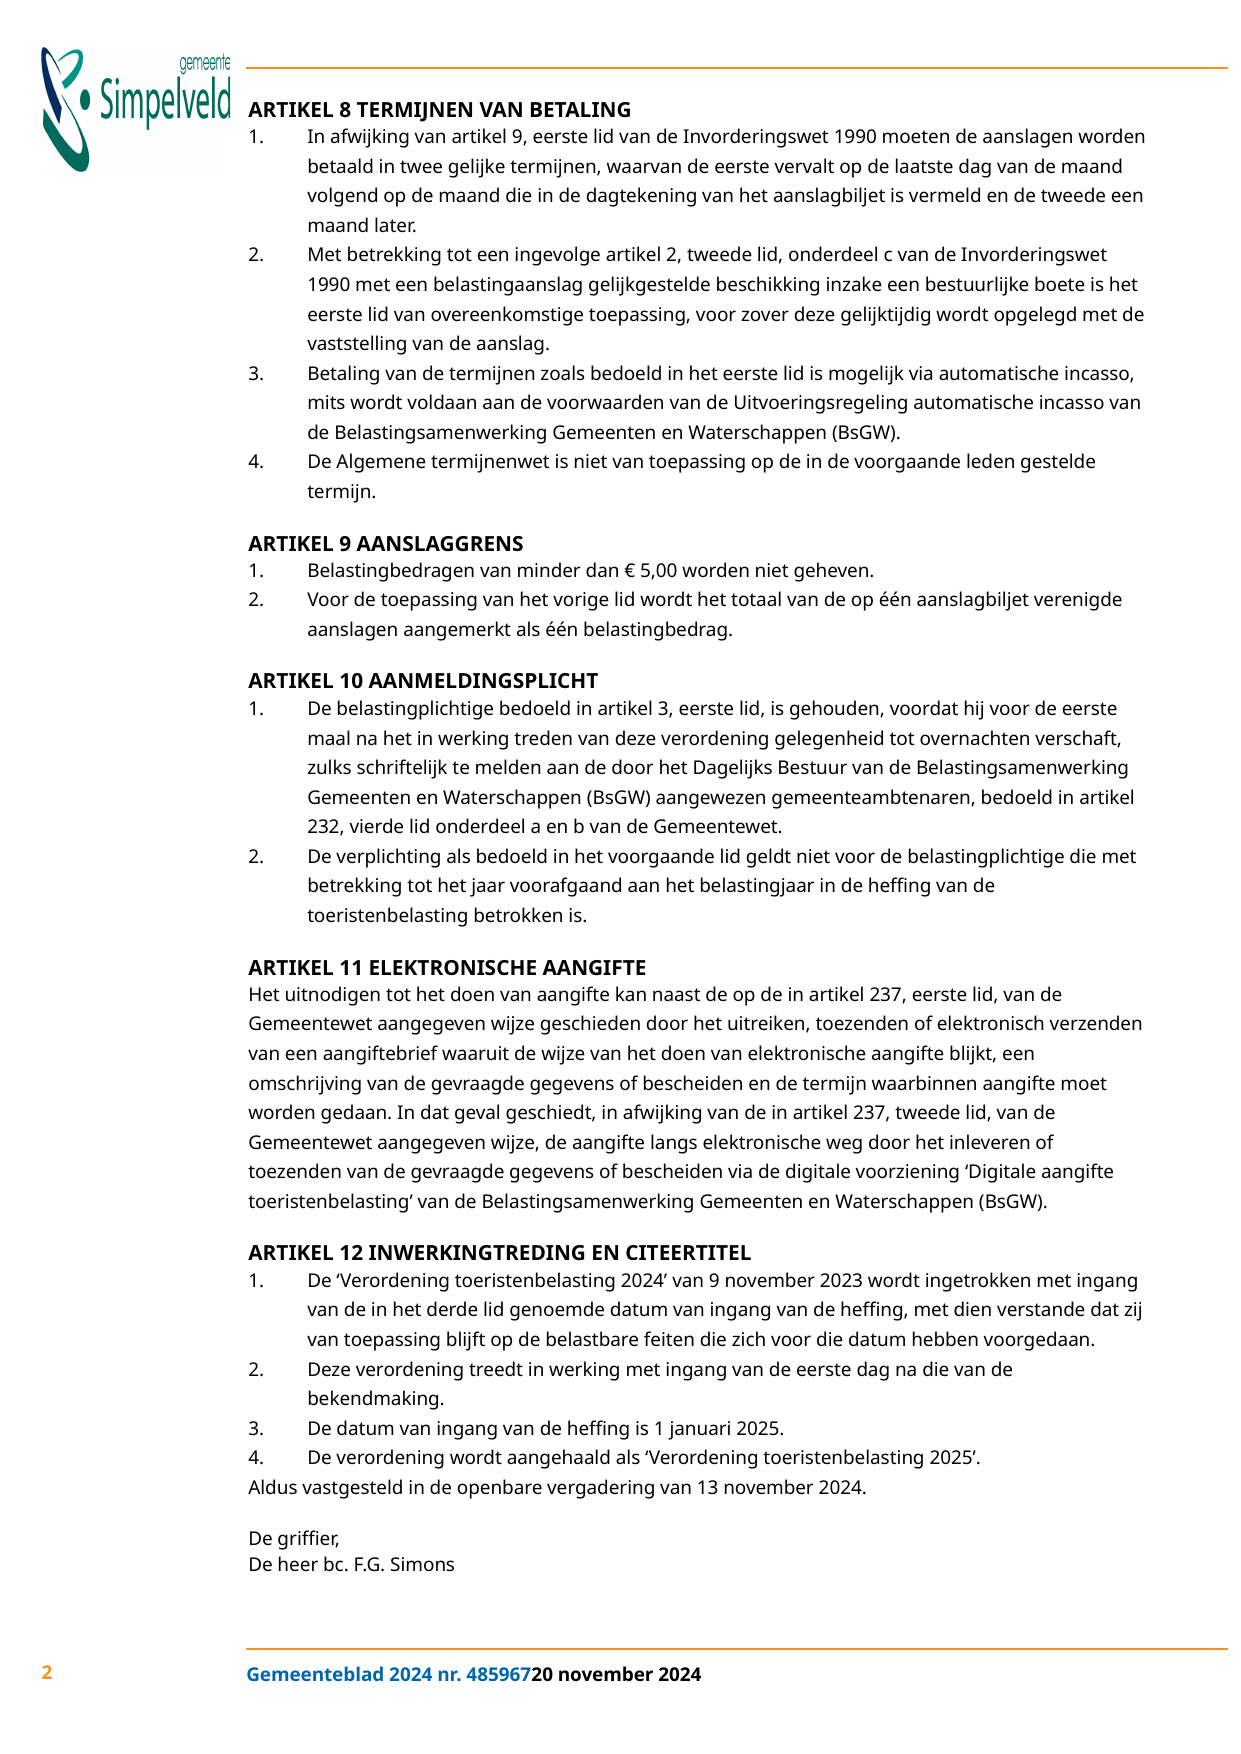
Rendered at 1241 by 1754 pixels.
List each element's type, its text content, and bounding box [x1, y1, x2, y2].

list Met betrekking tot een ingevolge artikel 2, tweede lid, onderdeel c van de Invorderingswet 1990 met een belastingaanslag gelijkgestelde beschikking inzake een bestuurlijke boete is het eerste lid van overeenkomstige toepassing, voor zover deze gelijktijdig wordt opgelegd met de vaststelling van de aanslag. [248, 242, 1152, 356]
list De belastingplichtige bedoeld in artikel 3, eerste lid, is gehouden, voordat hij voor de eerste maal na het in werking treden van deze verordening gelegenheid tot overnachten verschaft, zulks schriftelijk te melden aan de door het Dagelijks Bestuur van de Belastingsamenwerking Gemeenten en Waterschappen (BsGW) aangewezen gemeenteambtenaren, bedoeld in artikel 232, vierde lid onderdeel a en b van de Gemeentewet. [248, 695, 1152, 839]
text ARTIKEL 8 TERMIJNEN VAN BETALING [248, 95, 1152, 123]
list Belastingbedragen van minder dan € 5,00 worden niet geheven. [248, 557, 1152, 583]
text ARTIKEL 12 INWERKINGTREDING EN CITEERTITEL [248, 1238, 1152, 1267]
list De Algemene termijnenwet is niet van toepassing op de in de voorgaande leden gestelde termijn. [248, 449, 1152, 504]
text Aldus vastgesteld in de openbare vergadering van 13 november 2024. [248, 1474, 1152, 1500]
list Deze verordening treedt in werking met ingang van de eerste dag na die van de bekendmaking. [248, 1356, 1152, 1411]
list De ‘Verordening toeristenbelasting 2024’ van 9 november 2023 wordt ingetrokken met ingang van de in het derde lid genoemde datum van ingang van de heffing, met dien verstande dat zij van toepassing blijft op de belastbare feiten die zich voor die datum hebben voorgedaan. [248, 1267, 1152, 1352]
text De griffier, [248, 1526, 1152, 1551]
list Betaling van de termijnen zoals bedoeld in het eerste lid is mogelijk via automatische incasso, mits wordt voldaan aan de voorwaarden van de Uitvoeringsregeling automatische incasso van de Belastingsamenwerking Gemeenten en Waterschappen (BsGW). [248, 360, 1152, 445]
text ARTIKEL 11 ELEKTRONISCHE AANGIFTE [248, 953, 1152, 981]
text ARTIKEL 9 AANSLAGGRENS [248, 529, 1152, 557]
text Het uitnodigen tot het doen van aangifte kan naast de op de in artikel 237, eerste lid, van de Gemeentewet aangegeven wijze geschieden door het uitreiken, toezenden of elektronisch verzenden van een aangiftebrief waaruit de wijze van het doen van elektronische aangifte blijkt, een omschrijving van de gevraagde gegevens of bescheiden en de termijn waarbinnen aangifte moet worden gedaan. In dat geval geschiedt, in afwijking van de in artikel 237, tweede lid, van de Gemeentewet aangegeven wijze, de aangifte langs elektronische weg door het inleveren of toezenden van de gevraagde gegevens of bescheiden via de digitale voorziening ‘Digitale aangifte toeristenbelasting’ van de Belastingsamenwerking Gemeenten en Waterschappen (BsGW). [248, 981, 1152, 1214]
list De verordening wordt aangehaald als ‘Verordening toeristenbelasting 2025’. [248, 1444, 1152, 1470]
list De verplichting als bedoeld in het voorgaande lid geldt niet voor de belastingplichtige die met betrekking tot het jaar voorafgaand aan het belastingjaar in de heffing van de toeristenbelasting betrokken is. [248, 843, 1152, 928]
picture [41, 47, 231, 172]
list De datum van ingang van de heffing is 1 januari 2025. [248, 1415, 1152, 1441]
list Voor de toepassing van het vorige lid wordt het totaal van de op één aanslagbiljet verenigde aanslagen aangemerkt als één belastingbedrag. [248, 587, 1152, 642]
list In afwijking van artikel 9, eerste lid van de Invorderingswet 1990 moeten de aanslagen worden betaald in twee gelijke termijnen, waarvan de eerste vervalt op de laatste dag van de maand volgend op de maand die in de dagtekening van het aanslagbiljet is vermeld en de tweede een maand later. [248, 123, 1152, 238]
text ARTIKEL 10 AANMELDINGSPLICHT [248, 667, 1152, 695]
text De heer bc. F.G. Simons [248, 1551, 1152, 1577]
